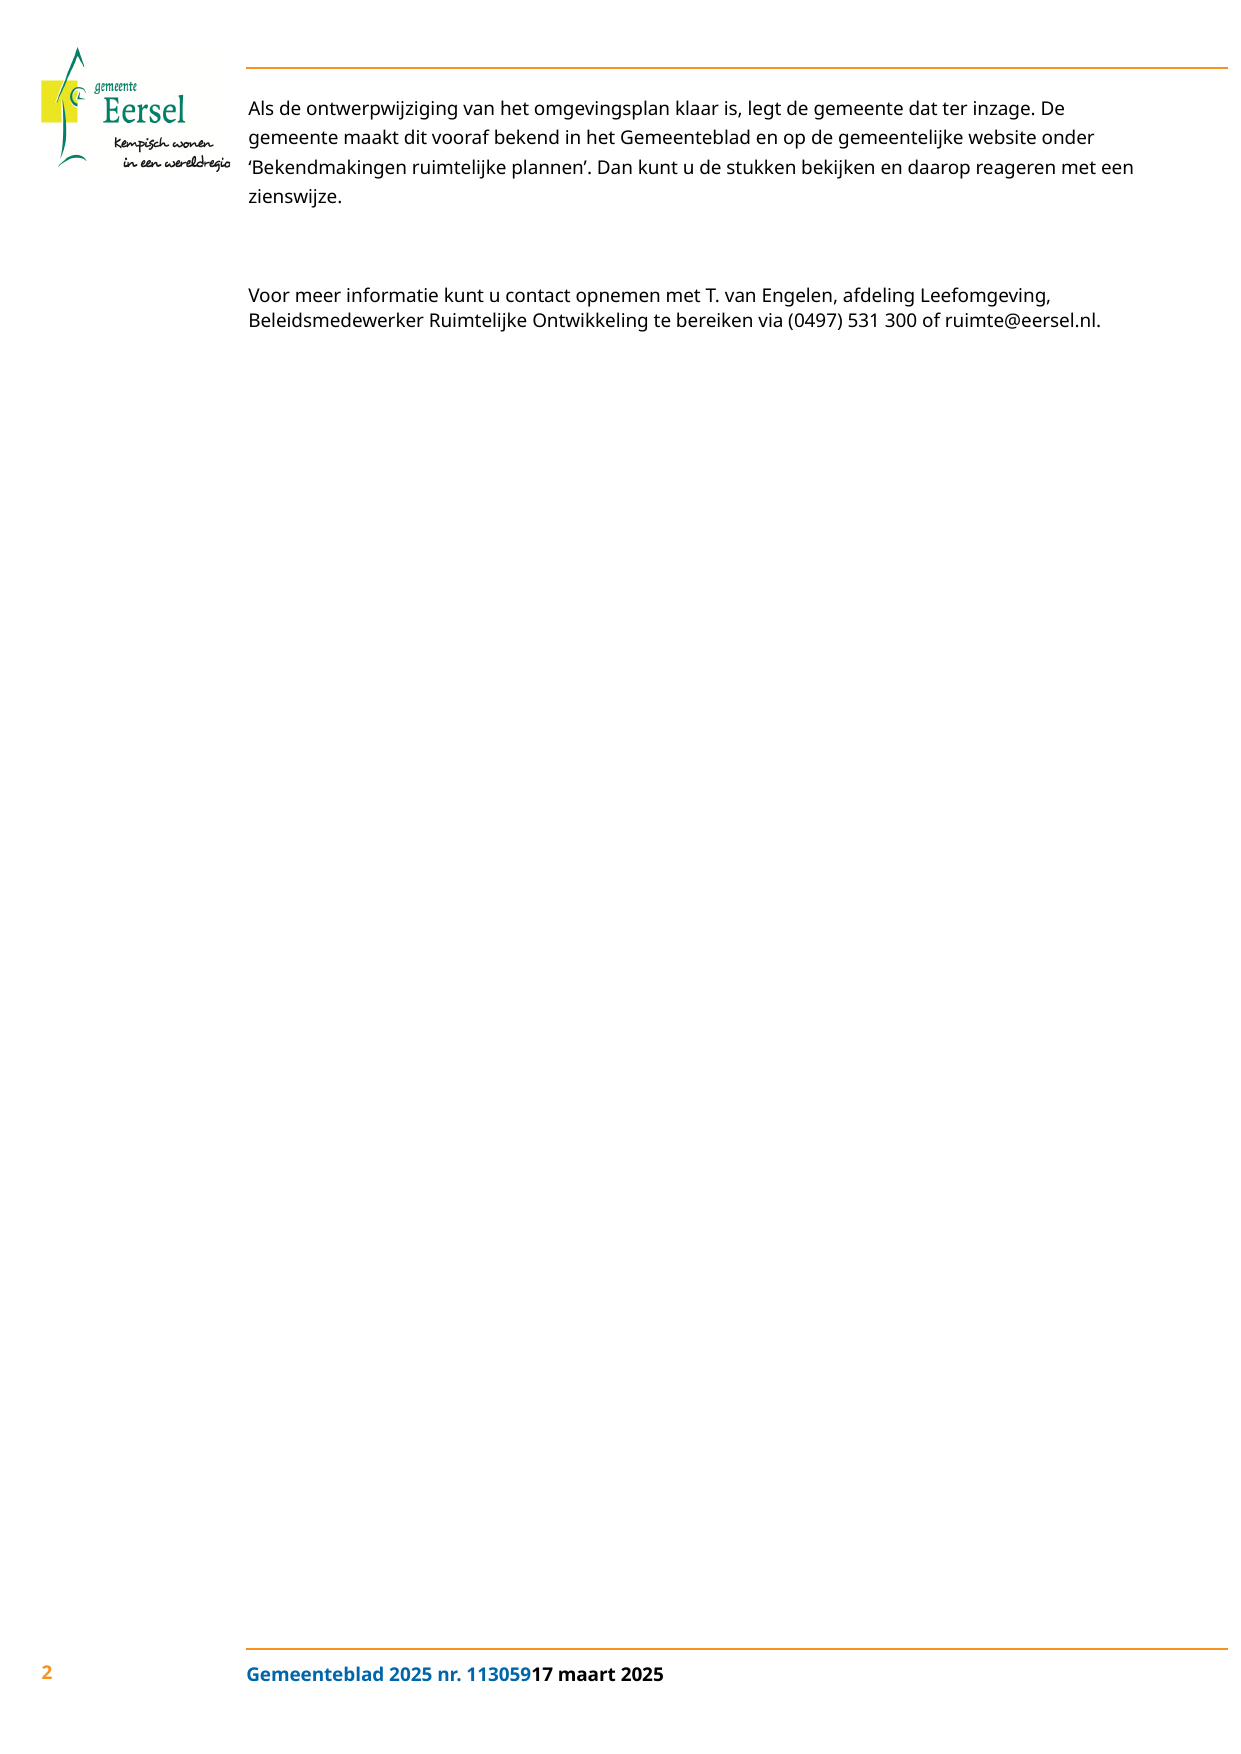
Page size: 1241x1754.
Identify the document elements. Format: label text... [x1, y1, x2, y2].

text Als de ontwerpwijziging van het omgevingsplan klaar is, legt de gemeente dat ter inzage. De gemeente maakt dit vooraf bekend in het Gemeenteblad en op de gemeentelijke website onder ‘Bekendmakingen ruimtelijke plannen’. Dan kunt u de stukken bekijken en daarop reageren met een zienswijze. [248, 95, 1152, 209]
text Voor meer informatie kunt u contact opnemen met T. van Engelen, afdeling Leefomgeving, Beleidsmedewerker Ruimtelijke Ontwikkeling te bereiken via (0497) 531 300 of ruimte@eersel.nl. [248, 282, 1152, 333]
picture [41, 47, 231, 172]
